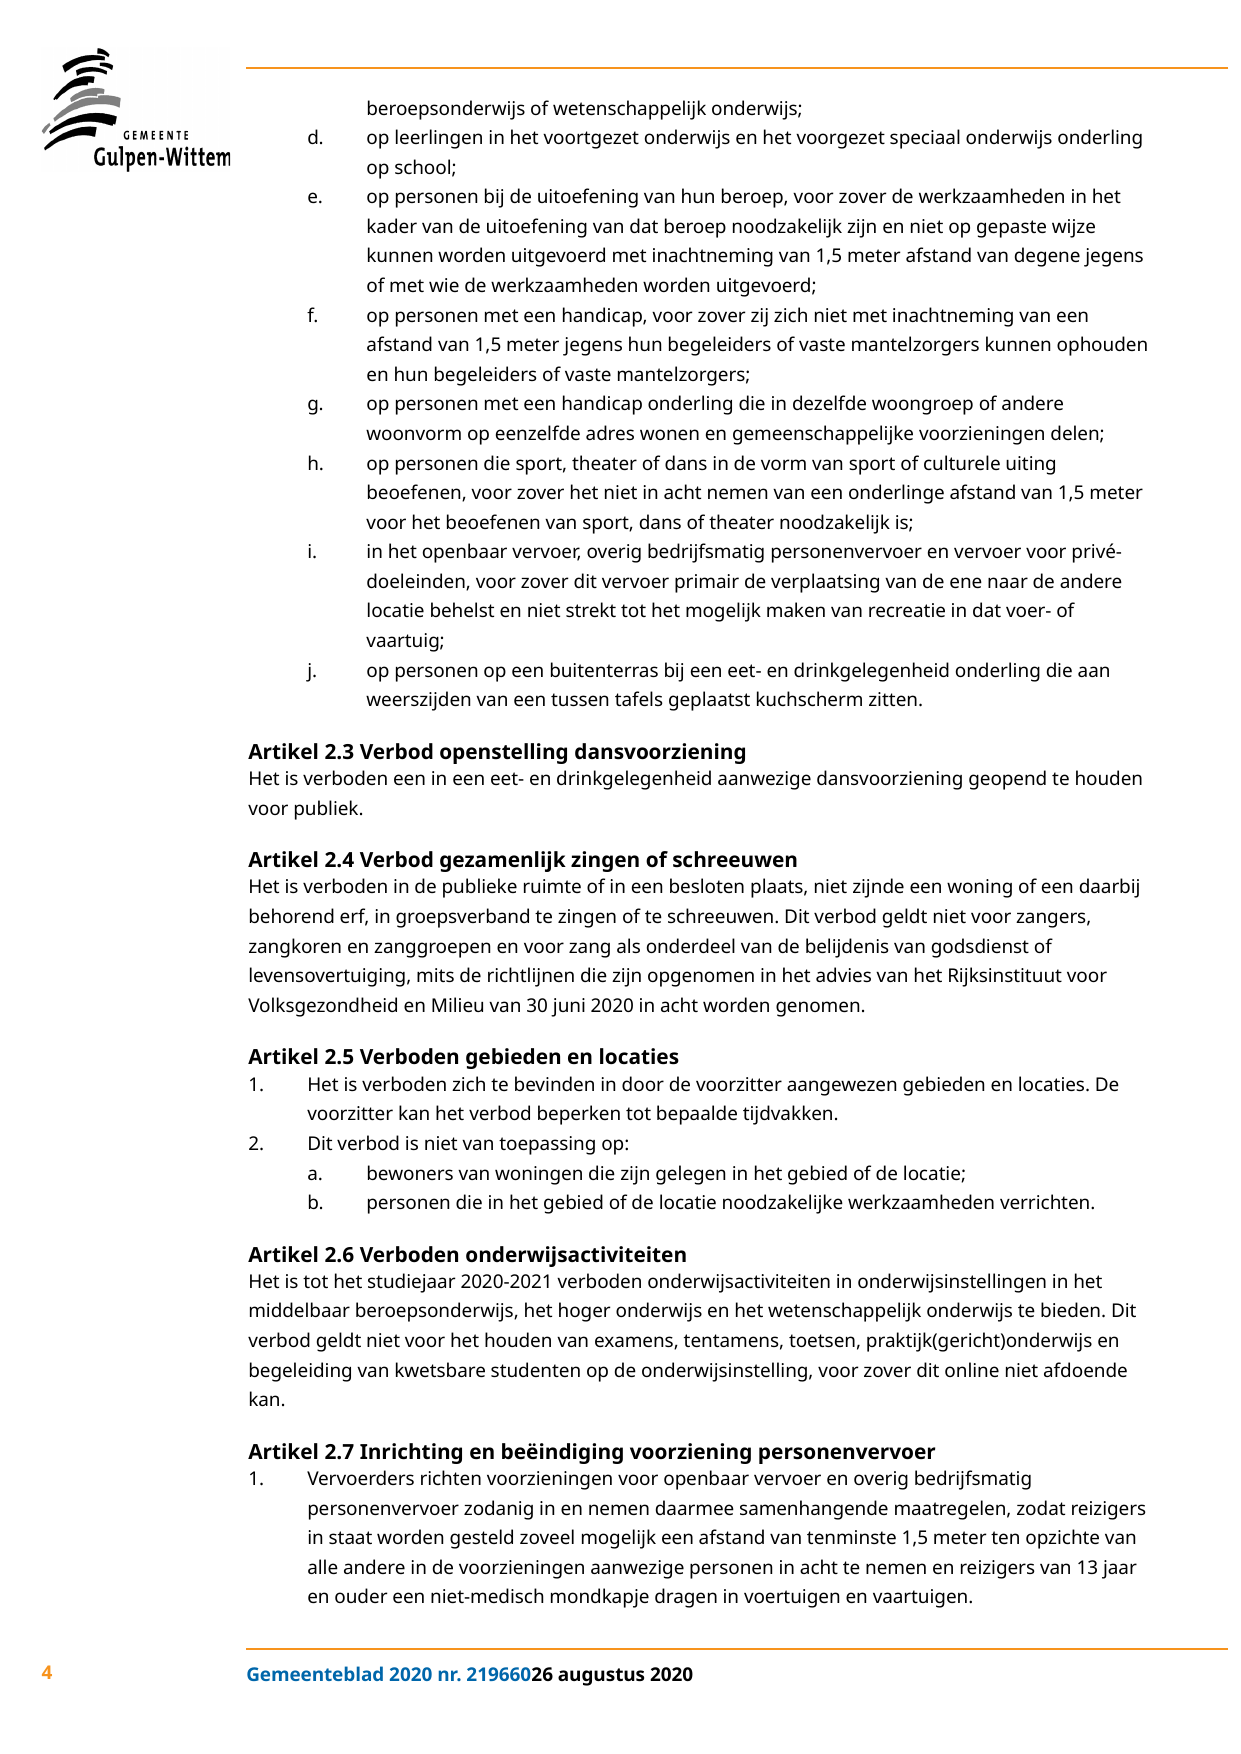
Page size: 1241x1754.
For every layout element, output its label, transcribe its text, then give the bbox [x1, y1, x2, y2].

list op personen op een buitenterras bij een eet- en drinkgelegenheid onderling die aan weerszijden van een tussen tafels geplaatst kuchscherm zitten. [307, 657, 1152, 712]
list Het is verboden zich te bevinden in door de voorzitter aangewezen gebieden en locaties. De voorzitter kan het verbod beperken tot bepaalde tijdvakken. [248, 1071, 1152, 1126]
list in het openbaar vervoer, overig bedrijfsmatig personenvervoer en vervoer voor privé-doeleinden, voor zover dit vervoer primair de verplaatsing van de ene naar de andere locatie behelst en niet strekt tot het mogelijk maken van recreatie in dat voer- of vaartuig; [307, 538, 1152, 653]
text Het is verboden een in een eet- en drinkgelegenheid aanwezige dansvoorziening geopend te houden voor publiek. [248, 765, 1152, 821]
list Dit verbod is niet van toepassing op: [248, 1130, 1152, 1156]
text Artikel 2.3 Verbod openstelling dansvoorziening [248, 737, 1152, 765]
text Artikel 2.7 Inrichting en beëindiging voorziening personenvervoer [248, 1437, 1152, 1465]
picture [41, 47, 231, 172]
text Artikel 2.4 Verbod gezamenlijk zingen of schreeuwen [248, 845, 1152, 874]
list op personen met een handicap onderling die in dezelfde woongroep of andere woonvorm op eenzelfde adres wonen en gemeenschappelijke voorzieningen delen; [307, 391, 1152, 446]
list personen die in het gebied of de locatie noodzakelijke werkzaamheden verrichten. [307, 1189, 1152, 1215]
list bewoners van woningen die zijn gelegen in het gebied of de locatie; [307, 1160, 1152, 1185]
text Artikel 2.6 Verboden onderwijsactiviteiten [248, 1240, 1152, 1268]
list beroepsonderwijs of wetenschappelijk onderwijs; [307, 95, 1152, 121]
list op leerlingen in het voortgezet onderwijs en het voorgezet speciaal onderwijs onderling op school; [307, 124, 1152, 180]
list op personen bij de uitoefening van hun beroep, voor zover de werkzaamheden in het kader van de uitoefening van dat beroep noodzakelijk zijn en niet op gepaste wijze kunnen worden uitgevoerd met inachtneming van 1,5 meter afstand van degene jegens of met wie de werkzaamheden worden uitgevoerd; [307, 183, 1152, 298]
text Het is tot het studiejaar 2020-2021 verboden onderwijsactiviteiten in onderwijsinstellingen in het middelbaar beroepsonderwijs, het hoger onderwijs en het wetenschappelijk onderwijs te bieden. Dit verbod geldt niet voor het houden van examens, tentamens, toetsen, praktijk(gericht)onderwijs en begeleiding van kwetsbare studenten op de onderwijsinstelling, voor zover dit online niet afdoende kan. [248, 1268, 1152, 1412]
text Artikel 2.5 Verboden gebieden en locaties [248, 1042, 1152, 1071]
text Het is verboden in de publieke ruimte of in een besloten plaats, niet zijnde een woning of een daarbij behorend erf, in groepsverband te zingen of te schreeuwen. Dit verbod geldt niet voor zangers, zangkoren en zanggroepen en voor zang als onderdeel van de belijdenis van godsdienst of levensovertuiging, mits de richtlijnen die zijn opgenomen in het advies van het Rijksinstituut voor Volksgezondheid en Milieu van 30 juni 2020 in acht worden genomen. [248, 874, 1152, 1018]
list Vervoerders richten voorzieningen voor openbaar vervoer en overig bedrijfsmatig personenvervoer zodanig in en nemen daarmee samenhangende maatregelen, zodat reizigers in staat worden gesteld zoveel mogelijk een afstand van tenminste 1,5 meter ten opzichte van alle andere in de voorzieningen aanwezige personen in acht te nemen en reizigers van 13 jaar en ouder een niet-medisch mondkapje dragen in voertuigen en vaartuigen. [248, 1465, 1152, 1609]
list op personen met een handicap, voor zover zij zich niet met inachtneming van een afstand van 1,5 meter jegens hun begeleiders of vaste mantelzorgers kunnen ophouden en hun begeleiders of vaste mantelzorgers; [307, 302, 1152, 387]
list op personen die sport, theater of dans in de vorm van sport of culturele uiting beoefenen, voor zover het niet in acht nemen van een onderlinge afstand van 1,5 meter voor het beoefenen van sport, dans of theater noodzakelijk is; [307, 450, 1152, 535]
